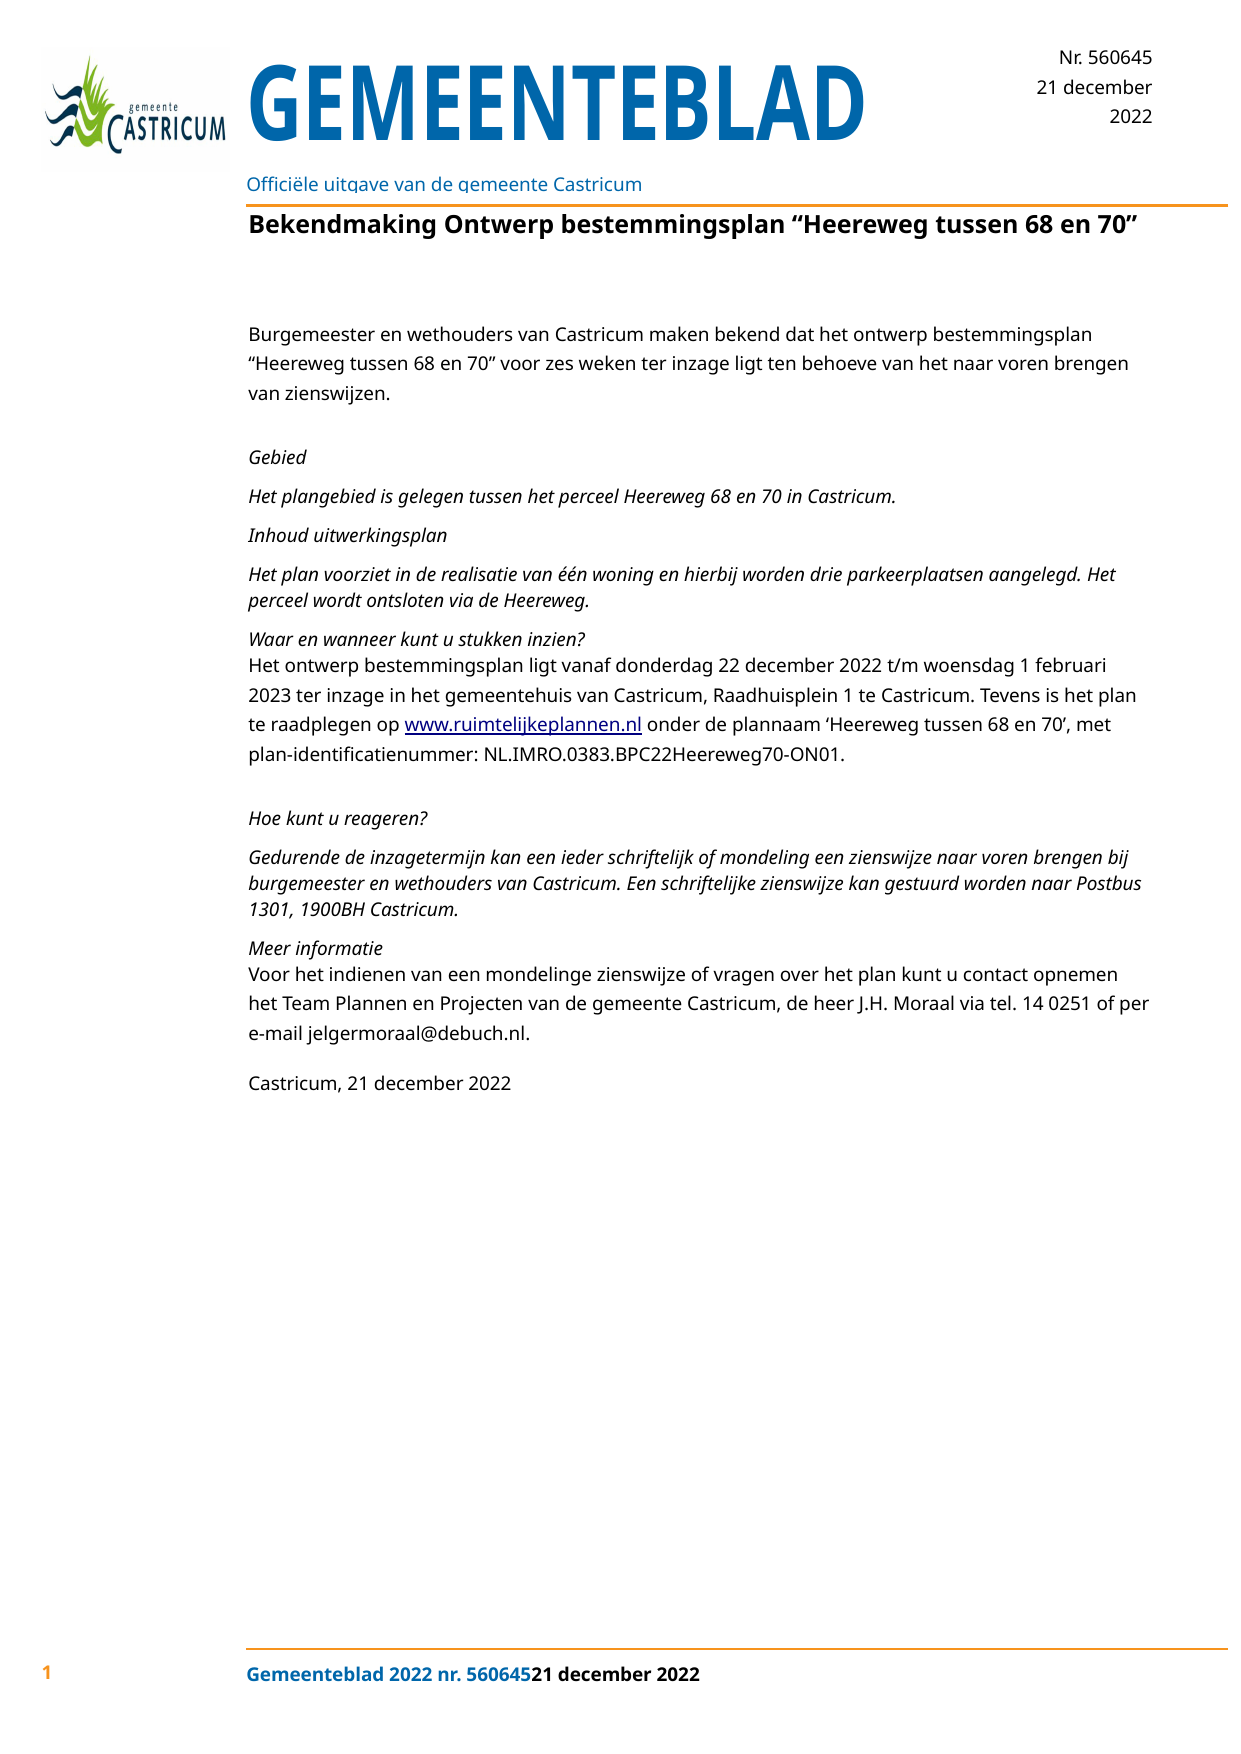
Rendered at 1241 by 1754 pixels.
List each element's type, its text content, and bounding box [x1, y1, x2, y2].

text Waar en wanneer kunt u stukken inzien? [248, 627, 1152, 652]
text Burgemeester en wethouders van Castricum maken bekend dat het ontwerp bestemmingsplan “Heereweg tussen 68 en 70” voor zes weken ter inzage ligt ten behoeve van het naar voren brengen van zienswijzen. [248, 321, 1152, 406]
text Gedurende de inzagetermijn kan een ieder schriftelijk of mondeling een zienswijze naar voren brengen bij burgemeester en wethouders van Castricum. Een schriftelijke zienswijze kan gestuurd worden naar Postbus 1301, 1900BH Castricum. [248, 844, 1152, 922]
text Meer informatie [248, 935, 1152, 961]
text Castricum, 21 december 2022 [248, 1070, 1152, 1096]
text Het plan voorziet in de realisatie van één woning en hierbij worden drie parkeerplaatsen aangelegd. Het perceel wordt ontsloten via de Heereweg. [248, 562, 1152, 613]
text Voor het indienen van een mondelinge zienswijze of vragen over het plan kunt u contact opnemen het Team Plannen en Projecten van de gemeente Castricum, de heer J.H. Moraal via tel. 14 0251 of per e-mail jelgermoraal@debuch.nl. [248, 961, 1152, 1046]
text Het ontwerp bestemmingsplan ligt vanaf donderdag 22 december 2022 t/m woensdag 1 februari 2023 ter inzage in het gemeentehuis van Castricum, Raadhuisplein 1 te Castricum. Tevens is het plan te raadplegen op www.ruimtelijkeplannen.nl onder de plannaam ‘Heereweg tussen 68 en 70’, met plan-identificatienummer: NL.IMRO.0383.BPC22Heereweg70-ON01. [248, 652, 1152, 767]
picture [41, 47, 231, 172]
text Gebied [248, 444, 1152, 469]
text Hoe kunt u reageren? [248, 805, 1152, 831]
text Inhoud uitwerkingsplan [248, 522, 1152, 548]
text Bekendmaking Ontwerp bestemmingsplan “Heereweg tussen 68 en 70” [248, 207, 1152, 241]
text Het plangebied is gelegen tussen het perceel Heereweg 68 en 70 in Castricum. [248, 483, 1152, 509]
